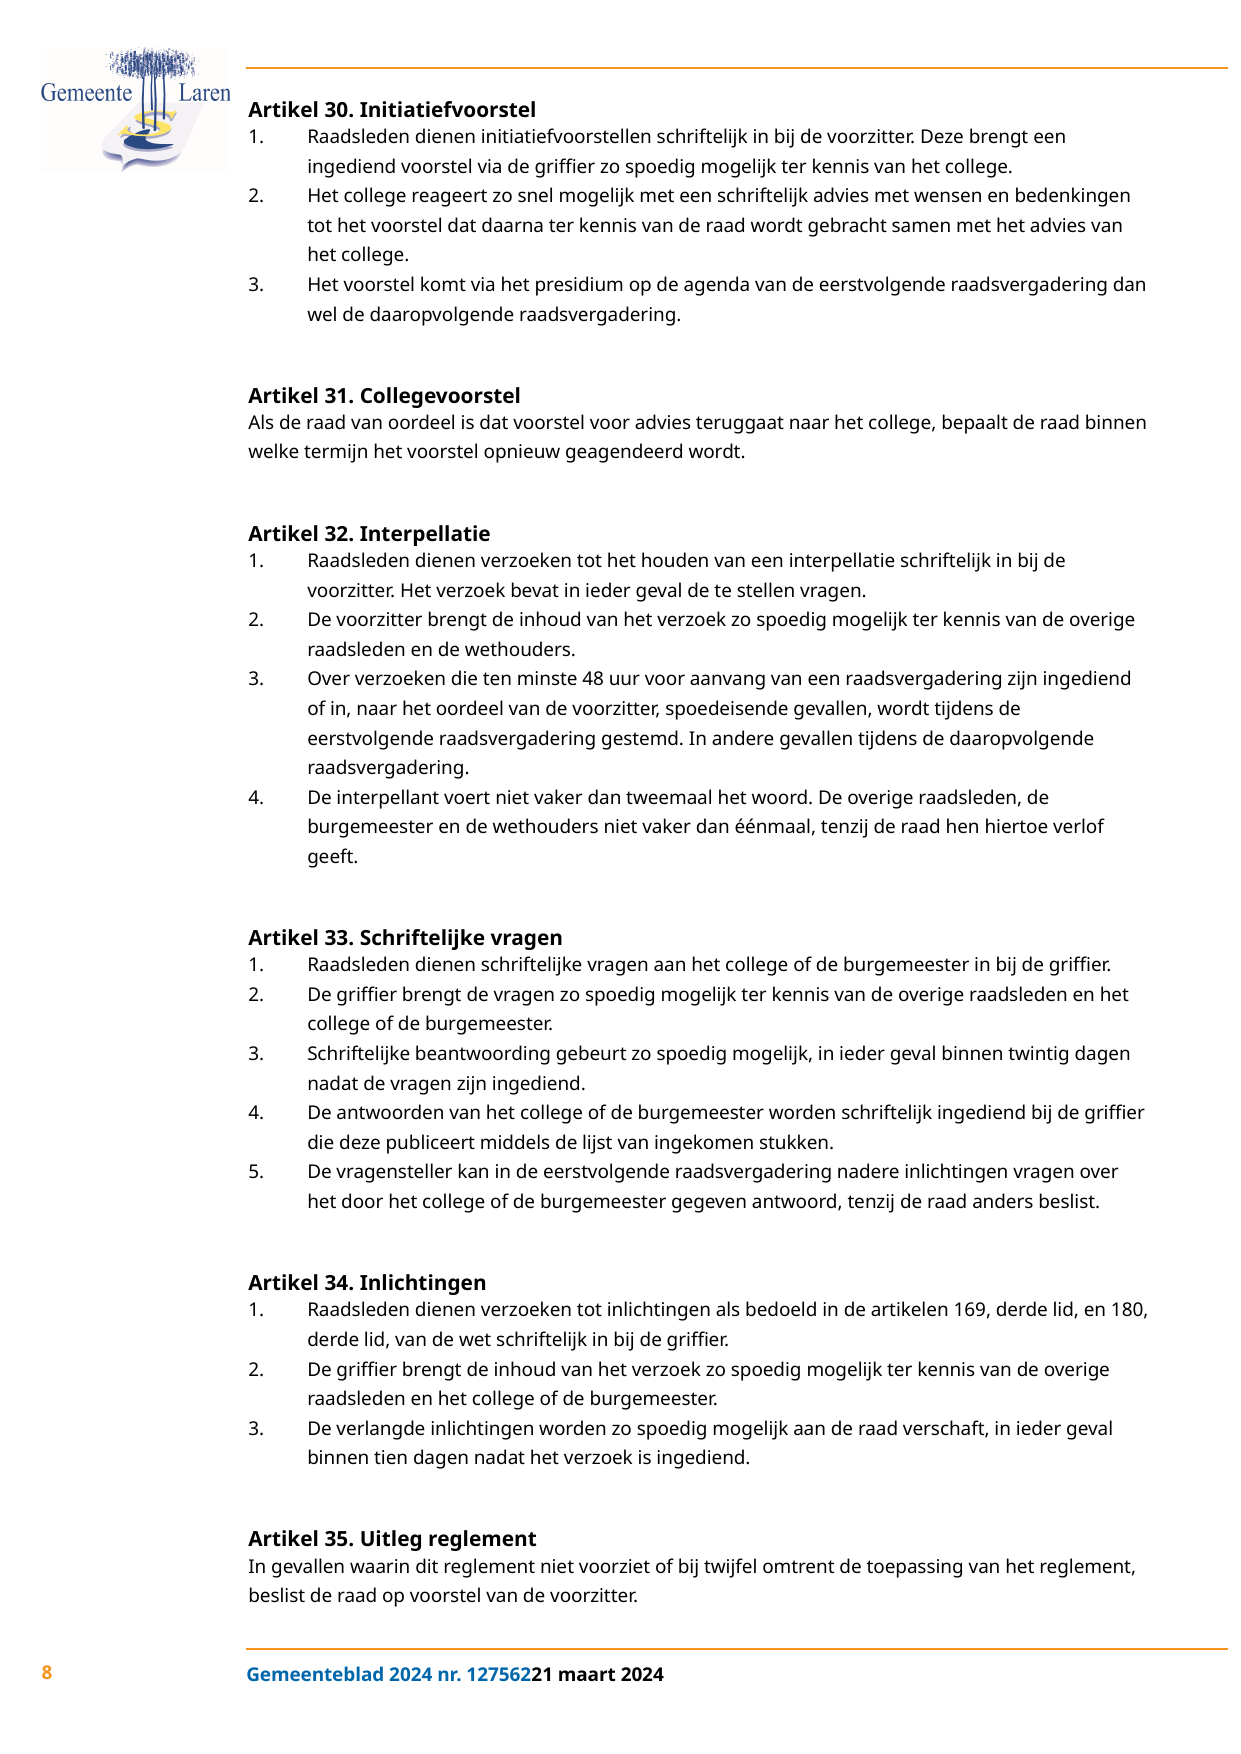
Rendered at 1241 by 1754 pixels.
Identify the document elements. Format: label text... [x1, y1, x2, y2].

text Artikel 35. Uitleg reglement [248, 1524, 1152, 1553]
list De vragensteller kan in de eerstvolgende raadsvergadering nadere inlichtingen vragen over het door het college of de burgemeester gegeven antwoord, tenzij de raad anders beslist. [248, 1158, 1152, 1214]
list De interpellant voert niet vaker dan tweemaal het woord. De overige raadsleden, de burgemeester en de wethouders niet vaker dan éénmaal, tenzij de raad hen hiertoe verlof geeft. [248, 784, 1152, 869]
text Artikel 34. Inlichtingen [248, 1268, 1152, 1297]
list Raadsleden dienen verzoeken tot inlichtingen als bedoeld in de artikelen 169, derde lid, en 180, derde lid, van de wet schriftelijk in bij de griffier. [248, 1297, 1152, 1352]
list De verlangde inlichtingen worden zo spoedig mogelijk aan de raad verschaft, in ieder geval binnen tien dagen nadat het verzoek is ingediend. [248, 1415, 1152, 1470]
list Over verzoeken die ten minste 48 uur voor aanvang van een raadsvergadering zijn ingediend of in, naar het oordeel van de voorzitter, spoedeisende gevallen, wordt tijdens de eerstvolgende raadsvergadering gestemd. In andere gevallen tijdens de daaropvolgende raadsvergadering. [248, 666, 1152, 780]
text Artikel 31. Collegevoorstel [248, 381, 1152, 409]
list De voorzitter brengt de inhoud van het verzoek zo spoedig mogelijk ter kennis van de overige raadsleden en de wethouders. [248, 606, 1152, 662]
list Het college reageert zo snel mogelijk met een schriftelijk advies met wensen en bedenkingen tot het voorstel dat daarna ter kennis van de raad wordt gebracht samen met het advies van het college. [248, 182, 1152, 267]
text Artikel 30. Initiatiefvoorstel [248, 95, 1152, 123]
text Als de raad van oordeel is dat voorstel voor advies teruggaat naar het college, bepaalt de raad binnen welke termijn het voorstel opnieuw geagendeerd wordt. [248, 409, 1152, 464]
list Raadsleden dienen initiatiefvoorstellen schriftelijk in bij de voorzitter. Deze brengt een ingediend voorstel via de griffier zo spoedig mogelijk ter kennis van het college. [248, 123, 1152, 178]
list De griffier brengt de vragen zo spoedig mogelijk ter kennis van de overige raadsleden en het college of de burgemeester. [248, 981, 1152, 1036]
list Raadsleden dienen schriftelijke vragen aan het college of de burgemeester in bij de griffier. [248, 951, 1152, 977]
text Artikel 32. Interpellatie [248, 519, 1152, 547]
list Schriftelijke beantwoording gebeurt zo spoedig mogelijk, in ieder geval binnen twintig dagen nadat de vragen zijn ingediend. [248, 1040, 1152, 1096]
text In gevallen waarin dit reglement niet voorziet of bij twijfel omtrent de toepassing van het reglement, beslist de raad op voorstel van de voorzitter. [248, 1553, 1152, 1608]
list Het voorstel komt via het presidium op de agenda van de eerstvolgende raadsvergadering dan wel de daaropvolgende raadsvergadering. [248, 271, 1152, 326]
text Artikel 33. Schriftelijke vragen [248, 923, 1152, 951]
list Raadsleden dienen verzoeken tot het houden van een interpellatie schriftelijk in bij de voorzitter. Het verzoek bevat in ieder geval de te stellen vragen. [248, 547, 1152, 602]
list De antwoorden van het college of de burgemeester worden schriftelijk ingediend bij de griffier die deze publiceert middels de lijst van ingekomen stukken. [248, 1099, 1152, 1155]
picture [41, 47, 231, 172]
list De griffier brengt de inhoud van het verzoek zo spoedig mogelijk ter kennis van de overige raadsleden en het college of de burgemeester. [248, 1356, 1152, 1411]
